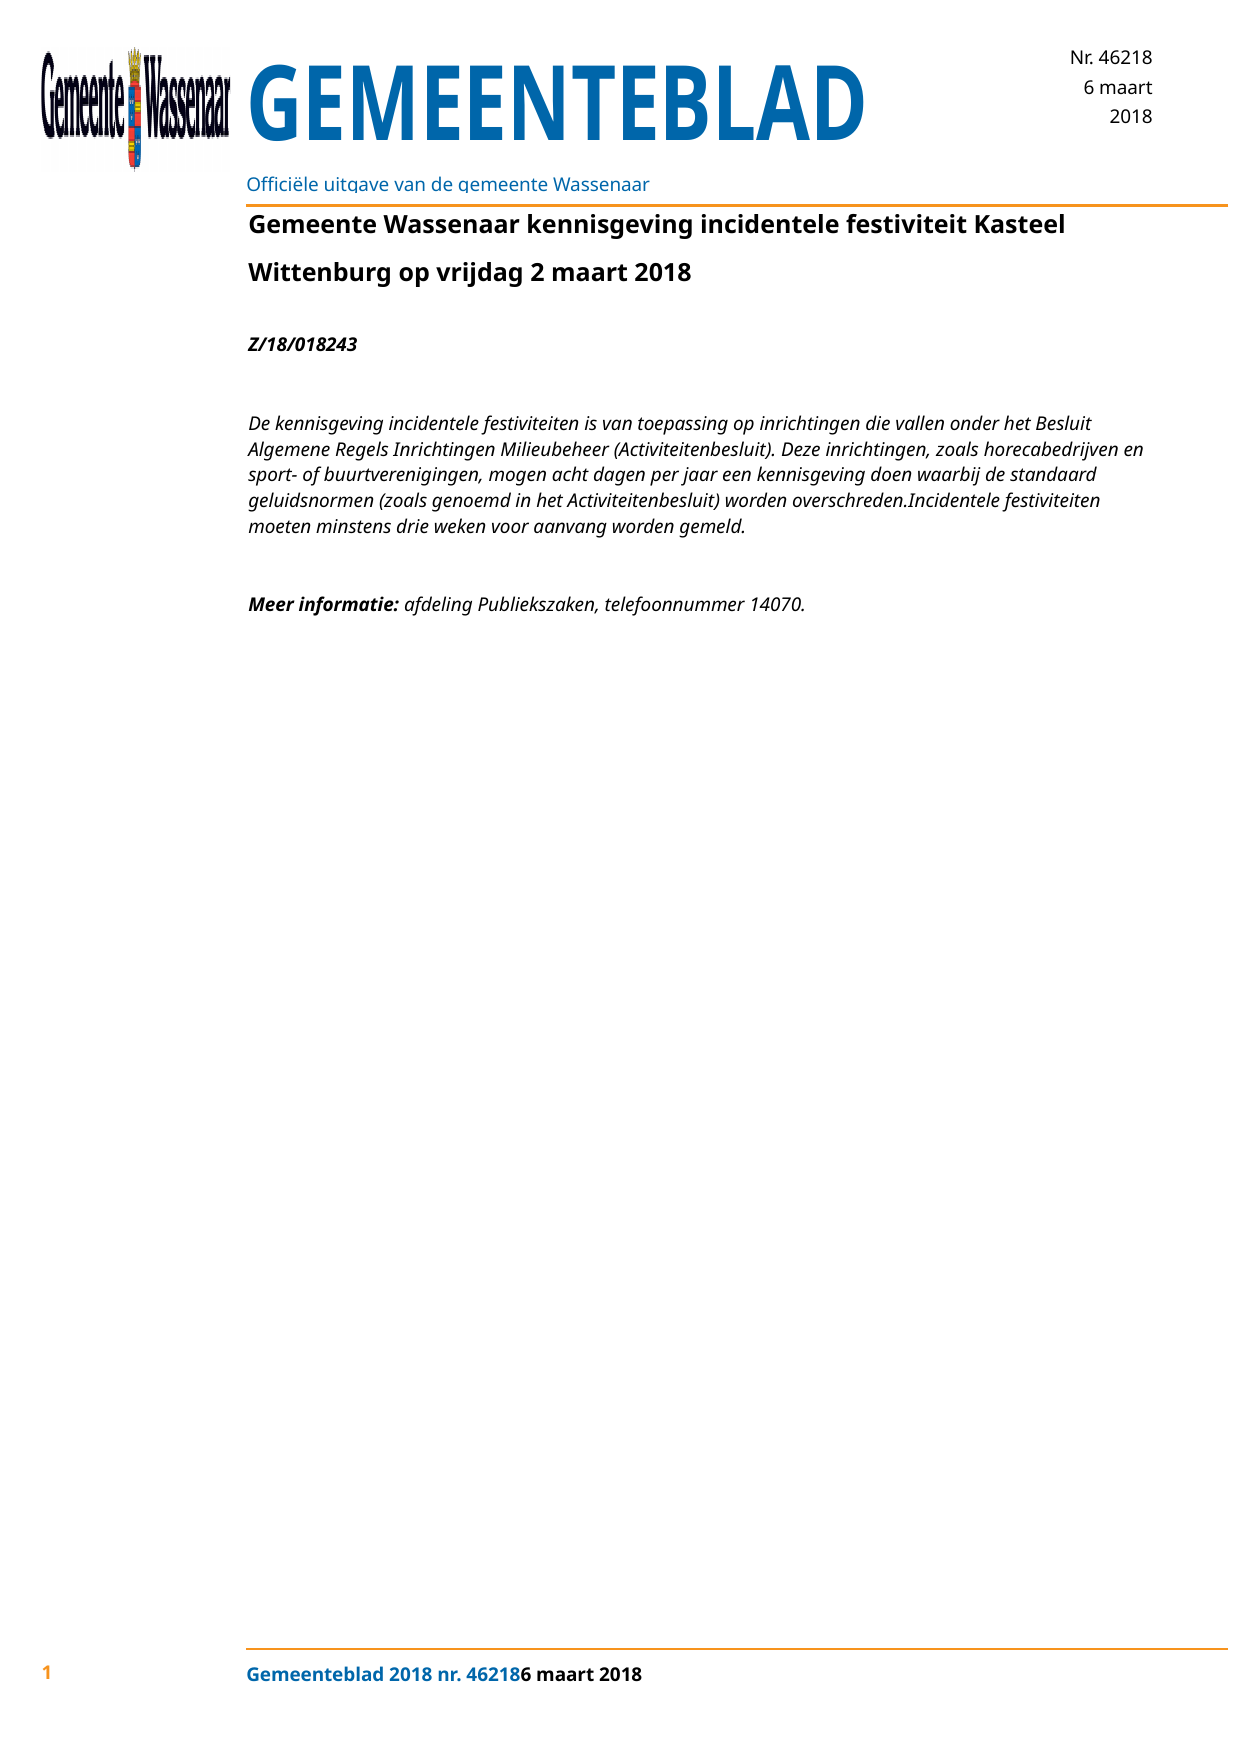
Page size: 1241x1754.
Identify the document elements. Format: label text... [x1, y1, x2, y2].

text De kennisgeving incidentele festiviteiten is van toepassing op inrichtingen die vallen onder het Besluit Algemene Regels Inrichtingen Milieubeheer (Activiteitenbesluit). Deze inrichtingen, zoals horecabedrijven en sport- of buurtverenigingen, mogen acht dagen per jaar een kennisgeving doen waarbij de standaard geluidsnormen (zoals genoemd in het Activiteitenbesluit) worden overschreden.Incidentele festiviteiten moeten minstens drie weken voor aanvang worden gemeld. [248, 410, 1152, 539]
picture [41, 47, 231, 172]
text Gemeente Wassenaar kennisgeving incidentele festiviteit Kasteel Wittenburg op vrijdag 2 maart 2018 [248, 207, 1152, 288]
text Z/18/018243 [248, 331, 1152, 357]
text Meer informatie: afdeling Publiekszaken, telefoonnummer 14070. [248, 591, 1152, 617]
